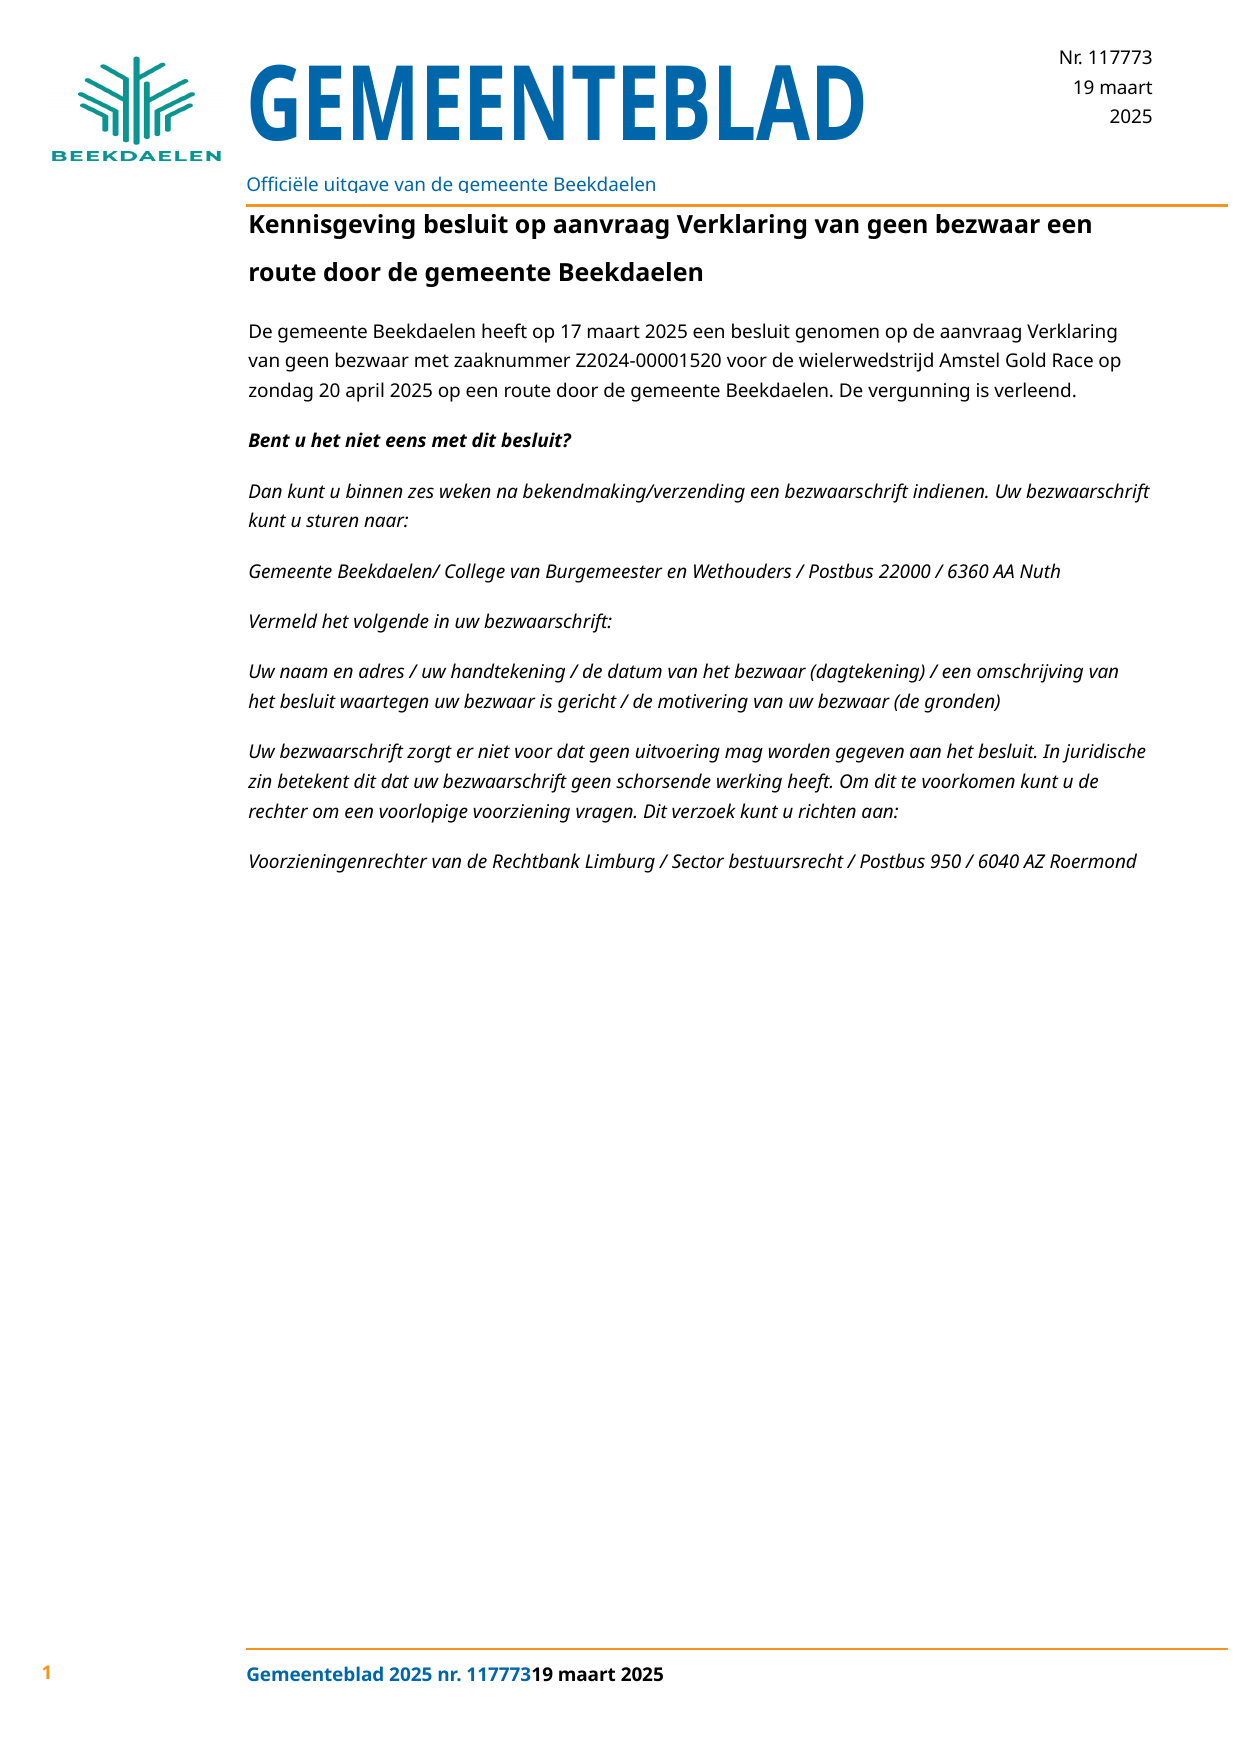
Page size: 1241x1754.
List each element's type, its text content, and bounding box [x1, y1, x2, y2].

text Uw naam en adres / uw handtekening / de datum van het bezwaar (dagtekening) / een omschrijving van het besluit waartegen uw bezwaar is gericht / de motivering van uw bezwaar (de gronden) [248, 659, 1152, 714]
text Vermeld het volgende in uw bezwaarschrift: [248, 608, 1152, 634]
text Kennisgeving besluit op aanvraag Verklaring van geen bezwaar een route door de gemeente Beekdaelen [248, 207, 1152, 288]
text De gemeente Beekdaelen heeft op 17 maart 2025 een besluit genomen op de aanvraag Verklaring van geen bezwaar met zaaknummer Z2024-00001520 voor de wielerwedstrijd Amstel Gold Race op zondag 20 april 2025 op een route door de gemeente Beekdaelen. De vergunning is verleend. [248, 318, 1152, 403]
text Gemeente Beekdaelen/ College van Burgemeester en Wethouders / Postbus 22000 / 6360 AA Nuth [248, 558, 1152, 584]
text Uw bezwaarschrift zorgt er niet voor dat geen uitvoering mag worden gegeven aan het besluit. In juridische zin betekent dit dat uw bezwaarschrift geen schorsende werking heeft. Om dit te voorkomen kunt u de rechter om een voorlopige voorziening vragen. Dit verzoek kunt u richten aan: [248, 739, 1152, 824]
text Voorzieningenrechter van de Rechtbank Limburg / Sector bestuursrecht / Postbus 950 / 6040 AZ Roermond [248, 848, 1152, 874]
text Dan kunt u binnen zes weken na bekendmaking/verzending een bezwaarschrift indienen. Uw bezwaarschrift kunt u sturen naar: [248, 478, 1152, 533]
picture [41, 47, 231, 172]
text Bent u het niet eens met dit besluit? [248, 427, 1152, 453]
